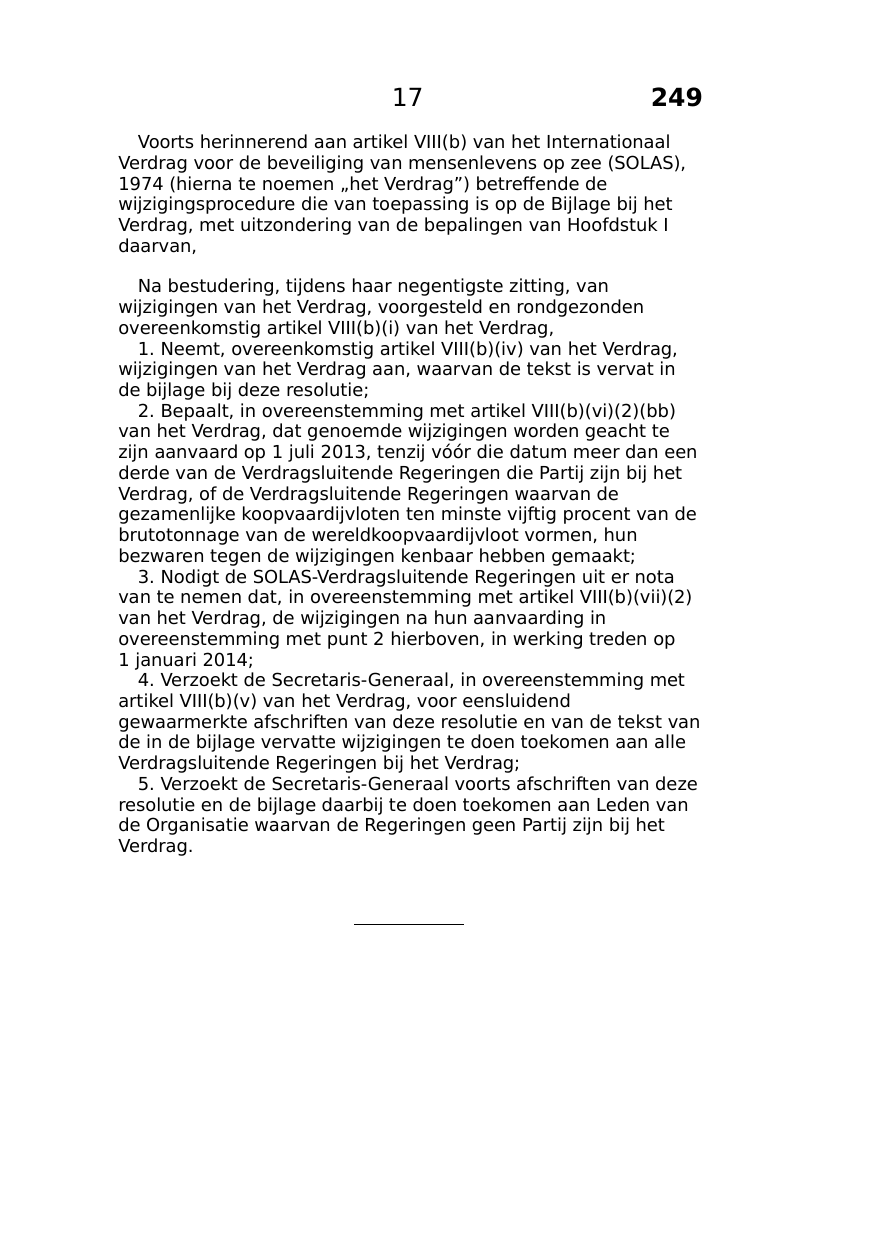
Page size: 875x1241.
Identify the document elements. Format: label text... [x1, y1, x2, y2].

text 3. Nodigt de SOLAS-Verdragsluitende Regeringen uit er nota van te nemen dat, in overeenstemming met artikel VIII(b)(vii)(2) van het Verdrag, de wijzigingen na hun aanvaarding in overeenstemming met punt 2 hierboven, in werking treden op 1 januari 2014; [118, 566, 703, 670]
text Voorts herinnerend aan artikel VIII(b) van het Internationaal Verdrag voor de beveiliging van mensenlevens op zee (SOLAS), 1974 (hierna te noemen „het Verdrag”) betreffende de wijzigingsprocedure die van toepassing is op de Bijlage bij het Verdrag, met uitzondering van de bepalingen van Hoofdstuk I daarvan, [118, 132, 703, 256]
text 5. Verzoekt de Secretaris-Generaal voorts afschriften van deze resolutie en de bijlage daarbij te doen toekomen aan Leden van de Organisatie waarvan de Regeringen geen Partij zijn bij het Verdrag. [118, 774, 703, 857]
text 2. Bepaalt, in overeenstemming met artikel VIII(b)(vi)(2)(bb) van het Verdrag, dat genoemde wijzigingen worden geacht te zijn aanvaard op 1 juli 2013, tenzij vóór die datum meer dan een derde van de Verdragsluitende Regeringen die Partij zijn bij het Verdrag, of de Verdragsluitende Regeringen waarvan de gezamenlijke koopvaardijvloten ten minste vijftig procent van de brutotonnage van de wereldkoopvaardijvloot vormen, hun bezwaren tegen de wijzigingen kenbaar hebben gemaakt; [118, 401, 703, 566]
text Na bestudering, tijdens haar negentigste zitting, van wijzigingen van het Verdrag, voorgesteld en rondgezonden overeenkomstig artikel VIII(b)(i) van het Verdrag, [118, 276, 703, 338]
text 4. Verzoekt de Secretaris-Generaal, in overeenstemming met artikel VIII(b)(v) van het Verdrag, voor eensluidend gewaarmerkte afschriften van deze resolutie en van de tekst van de in de bijlage vervatte wijzigingen te doen toekomen aan alle Verdragsluitende Regeringen bij het Verdrag; [118, 670, 703, 774]
text 1. Neemt, overeenkomstig artikel VIII(b)(iv) van het Verdrag, wijzigingen van het Verdrag aan, waarvan de tekst is vervat in de bijlage bij deze resolutie; [118, 338, 703, 401]
